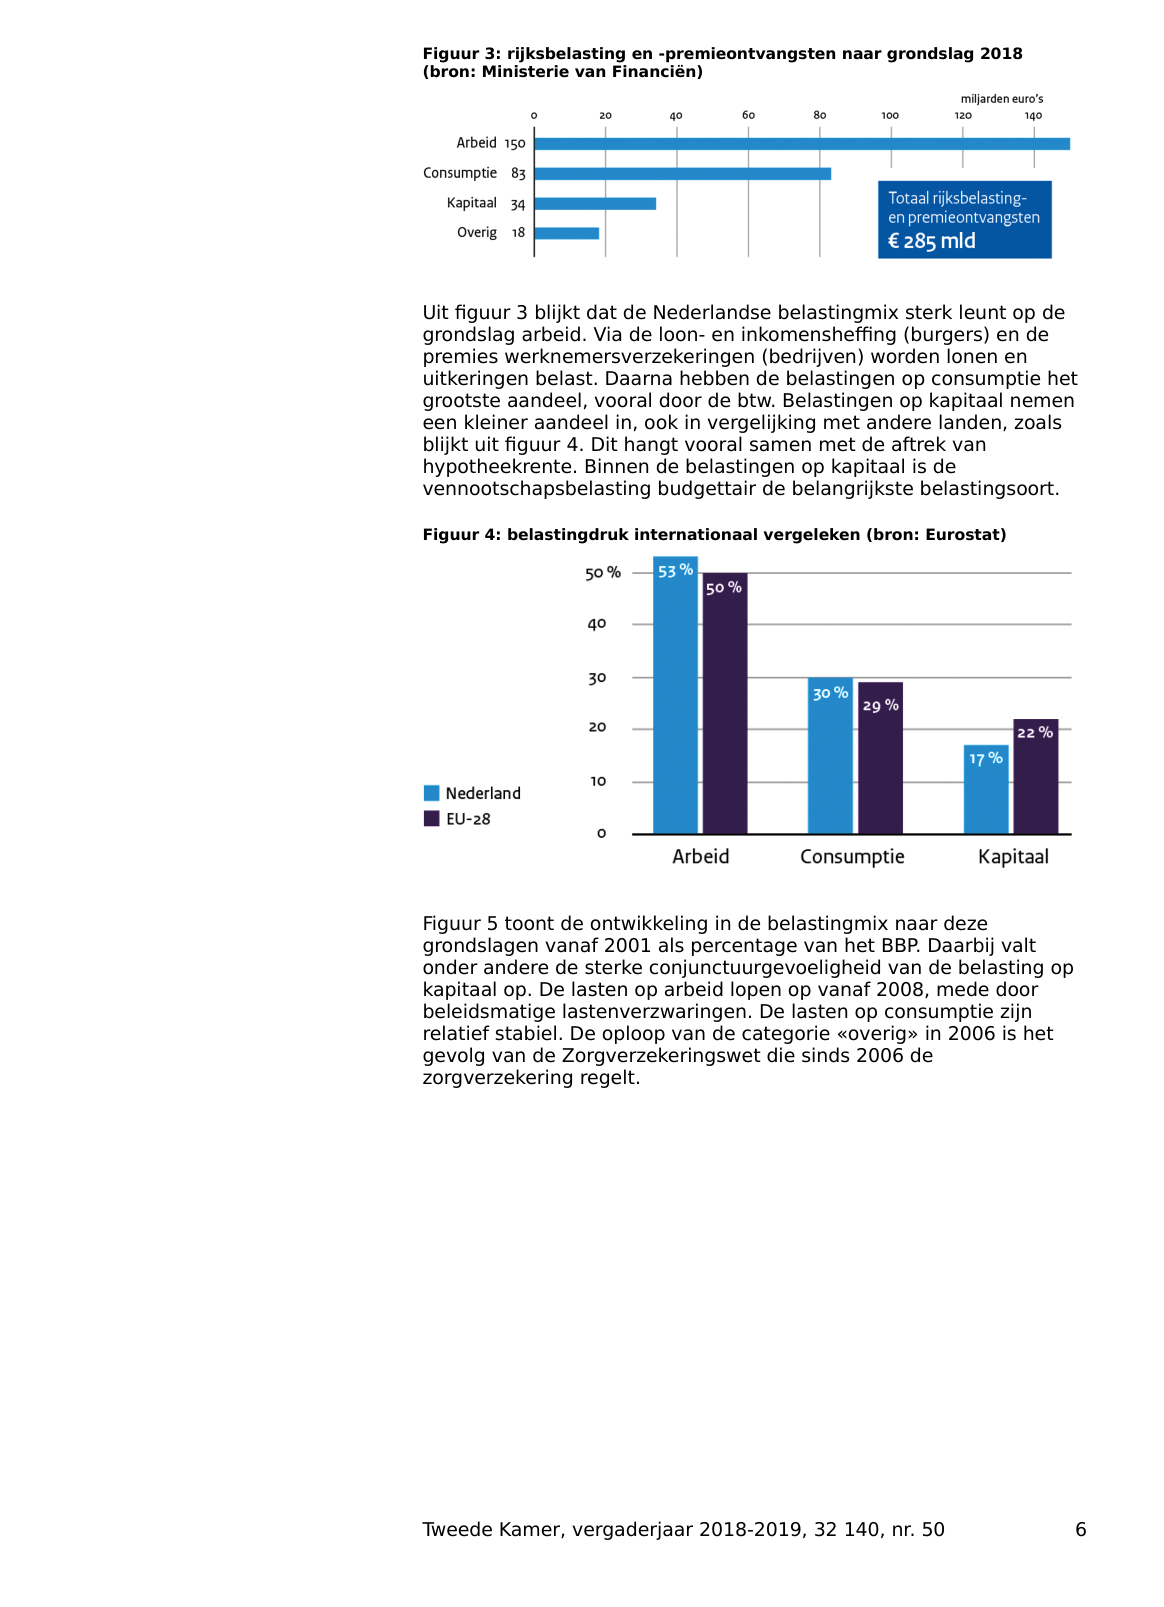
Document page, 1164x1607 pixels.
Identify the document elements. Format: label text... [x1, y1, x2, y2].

picture [422, 92, 1072, 259]
text Uit figuur 3 blijkt dat de Nederlandse belastingmix sterk leunt op de grondslag arbeid. Via de loon- en inkomensheffing (burgers) en de premies werknemersverzekeringen (bedrijven) worden lonen en uitkeringen belast. Daarna hebben de belastingen op consumptie het grootste aandeel, vooral door de btw. Belastingen op kapitaal nemen een kleiner aandeel in, ook in vergelijking met andere landen, zoals blijkt uit figuur 4. Dit hangt vooral samen met de aftrek van hypotheekrente. Binnen de belastingen op kapitaal is de vennootschapsbelasting budgettair de belangrijkste belastingsoort. [422, 302, 1087, 500]
picture [422, 556, 1072, 869]
text Figuur 4: belastingdruk internationaal vergeleken (bron: Eurostat) [422, 526, 1072, 544]
text Figuur 5 toont de ontwikkeling in de belastingmix naar deze grondslagen vanaf 2001 als percentage van het BBP. Daarbij valt onder andere de sterke conjunctuurgevoeligheid van de belasting op kapitaal op. De lasten op arbeid lopen op vanaf 2008, mede door beleidsmatige lastenverzwaringen. De lasten op consumptie zijn relatief stabiel. De oploop van de categorie «overig» in 2006 is het gevolg van de Zorgverzekeringswet die sinds 2006 de zorgverzekering regelt. [422, 913, 1087, 1089]
text Figuur 3: rijksbelasting en -premieontvangsten naar grondslag 2018 (bron: Ministerie van Financiën) [422, 45, 1072, 81]
